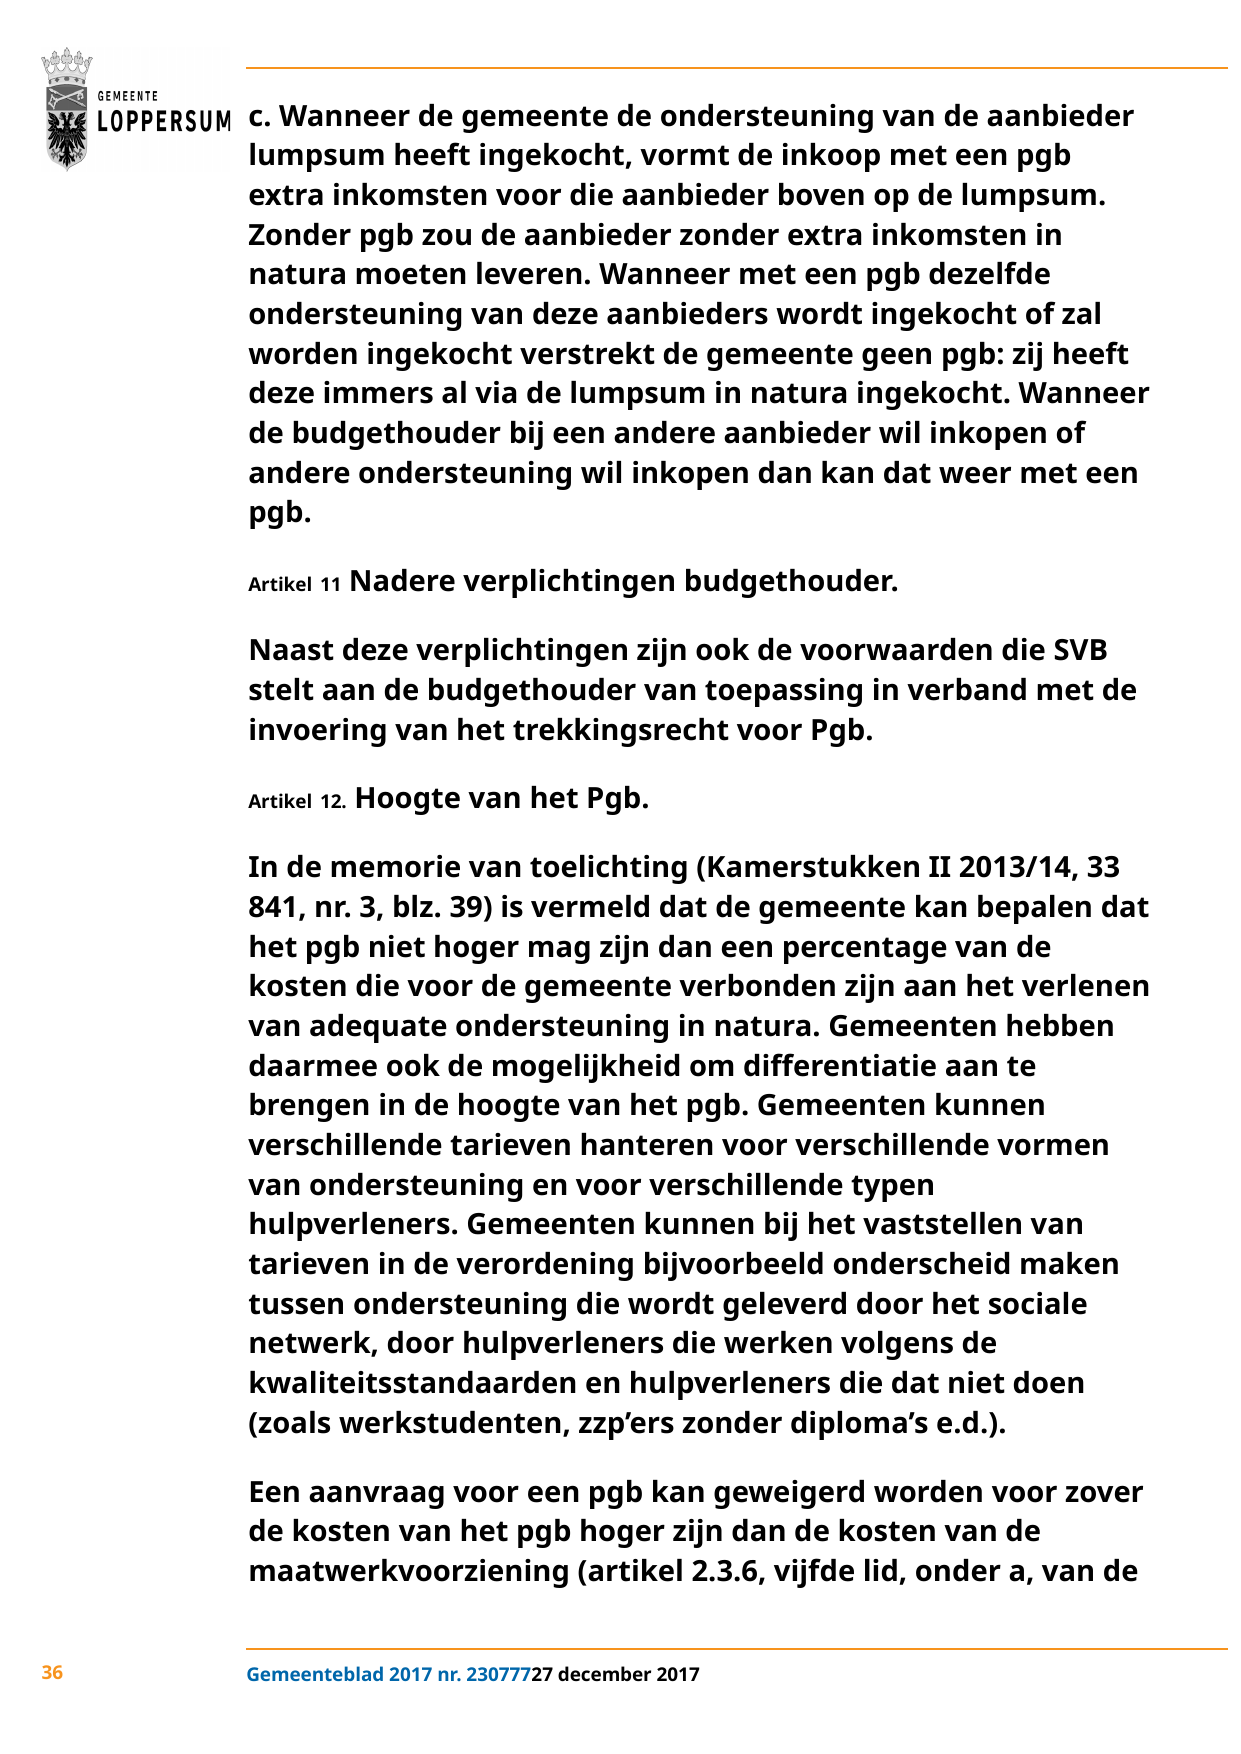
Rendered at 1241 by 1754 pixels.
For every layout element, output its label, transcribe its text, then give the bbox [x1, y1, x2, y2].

text c. Wanneer de gemeente de ondersteuning van de aanbieder lumpsum heeft ingekocht, vormt de inkoop met een pgb extra inkomsten voor die aanbieder boven op de lumpsum. Zonder pgb zou de aanbieder zonder extra inkomsten in natura moeten leveren. Wanneer met een pgb dezelfde ondersteuning van deze aanbieders wordt ingekocht of zal worden ingekocht verstrekt de gemeente geen pgb: zij heeft deze immers al via de lumpsum in natura ingekocht. Wanneer de budgethouder bij een andere aanbieder wil inkopen of andere ondersteuning wil inkopen dan kan dat weer met een pgb. [248, 95, 1152, 531]
text Artikel 11 Nadere verplichtingen budgethouder. [248, 561, 1152, 600]
text Artikel 12. Hoogte van het Pgb. [248, 778, 1152, 817]
picture [41, 47, 231, 172]
text Een aanvraag voor een pgb kan geweigerd worden voor zover de kosten van het pgb hoger zijn dan de kosten van de maatwerkvoorziening (artikel 2.3.6, vijfde lid, onder a, van de [248, 1471, 1152, 1590]
text Naast deze verplichtingen zijn ook de voorwaarden die SVB stelt aan de budgethouder van toepassing in verband met de invoering van het trekkingsrecht voor Pgb. [248, 629, 1152, 748]
text In de memorie van toelichting (Kamerstukken II 2013/14, 33 841, nr. 3, blz. 39) is vermeld dat de gemeente kan bepalen dat het pgb niet hoger mag zijn dan een percentage van de kosten die voor de gemeente verbonden zijn aan het verlenen van adequate ondersteuning in natura. Gemeenten hebben daarmee ook de mogelijkheid om differentiatie aan te brengen in de hoogte van het pgb. Gemeenten kunnen verschillende tarieven hanteren voor verschillende vormen van ondersteuning en voor verschillende typen hulpverleners. Gemeenten kunnen bij het vaststellen van tarieven in de verordening bijvoorbeeld onderscheid maken tussen ondersteuning die wordt geleverd door het sociale netwerk, door hulpverleners die werken volgens de kwaliteitsstandaarden en hulpverleners die dat niet doen (zoals werkstudenten, zzp’ers zonder diploma’s e.d.). [248, 846, 1152, 1442]
